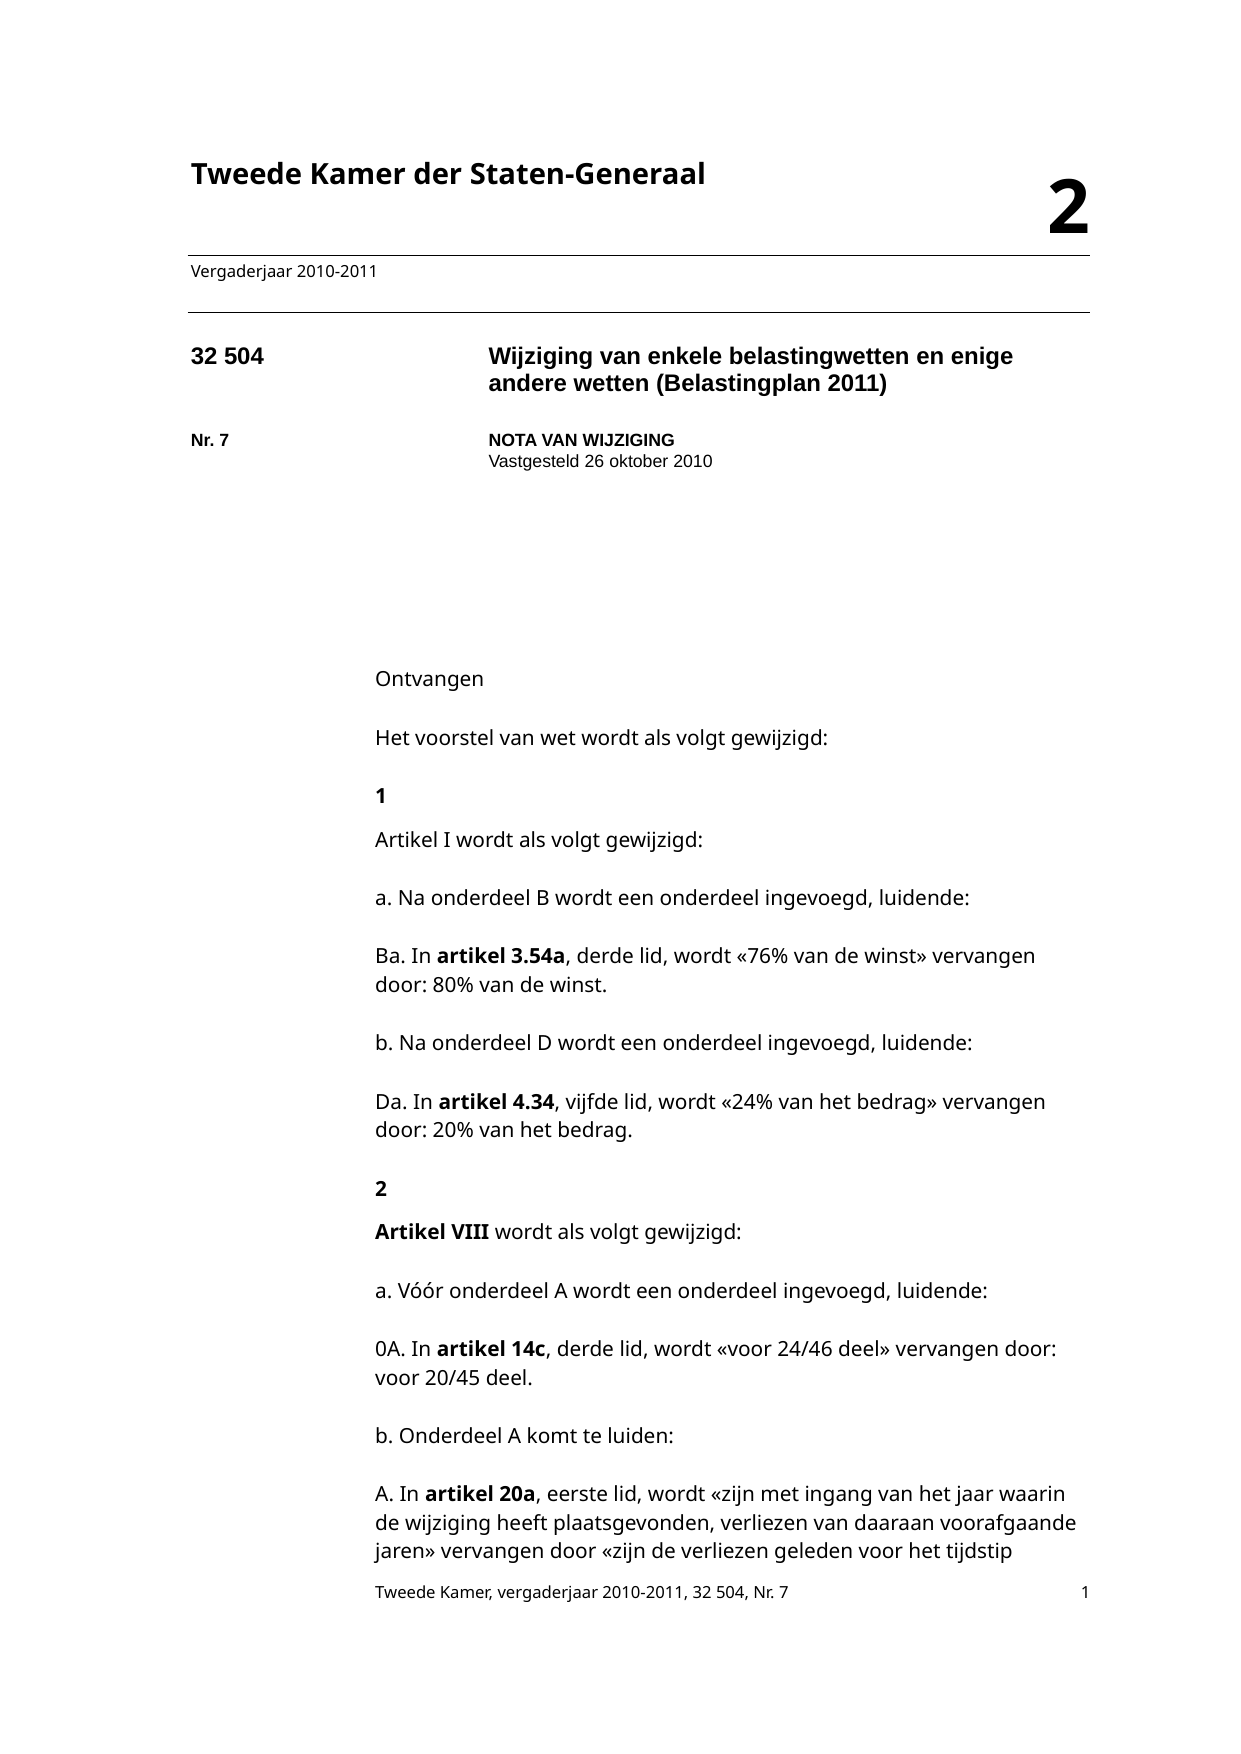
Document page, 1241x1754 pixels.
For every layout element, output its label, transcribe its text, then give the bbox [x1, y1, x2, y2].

text Artikel I wordt als volgt gewijzigd: [375, 825, 1090, 853]
table_cell Nr. 7 [188, 427, 485, 546]
table_cell NOTA VAN WIJZIGING Vastgesteld 26 oktober 2010 [485, 427, 1090, 546]
text Het voorstel van wet wordt als volgt gewijzigd: [375, 723, 1090, 751]
text Artikel VIII wordt als volgt gewijzigd: [375, 1217, 1090, 1246]
table_cell Vergaderjaar 2010-2011 [188, 256, 485, 312]
text a. Vóór onderdeel A wordt een onderdeel ingevoegd, luidende: [375, 1276, 1090, 1304]
table_header 2 [910, 150, 1090, 255]
text Da. In artikel 4.34, vijfde lid, wordt «24% van het bedrag» vervangen door: 20% van het bedrag. [375, 1087, 1090, 1144]
text 1 [375, 781, 1090, 810]
table_cell [188, 313, 485, 339]
table_cell 32 504 [188, 339, 485, 427]
text A. In artikel 20a, eerste lid, wordt «zijn met ingang van het jaar waarin de wijziging heeft plaatsgevonden, verliezen van daaraan voorafgaande jaren» vervangen door «zijn de verliezen geleden voor het tijdstip [375, 1479, 1090, 1565]
table_cell [485, 256, 1090, 312]
text 2 [375, 1174, 1090, 1202]
text Ba. In artikel 3.54a, derde lid, wordt «76% van de winst» vervangen door: 80% van de winst. [375, 942, 1090, 998]
table_cell Wijziging van enkele belastingwetten en enige andere wetten (Belastingplan 2011) [485, 339, 1090, 427]
text b. Onderdeel A komt te luiden: [375, 1421, 1090, 1449]
text b. Na onderdeel D wordt een onderdeel ingevoegd, luidende: [375, 1028, 1090, 1057]
table_cell [485, 313, 1090, 339]
text Ontvangen [375, 664, 1090, 693]
text a. Na onderdeel B wordt een onderdeel ingevoegd, luidende: [375, 883, 1090, 912]
table_header Tweede Kamer der Staten-Generaal [188, 150, 909, 255]
text 0A. In artikel 14c, derde lid, wordt «voor 24/46 deel» vervangen door: voor 20/45 deel. [375, 1334, 1090, 1391]
